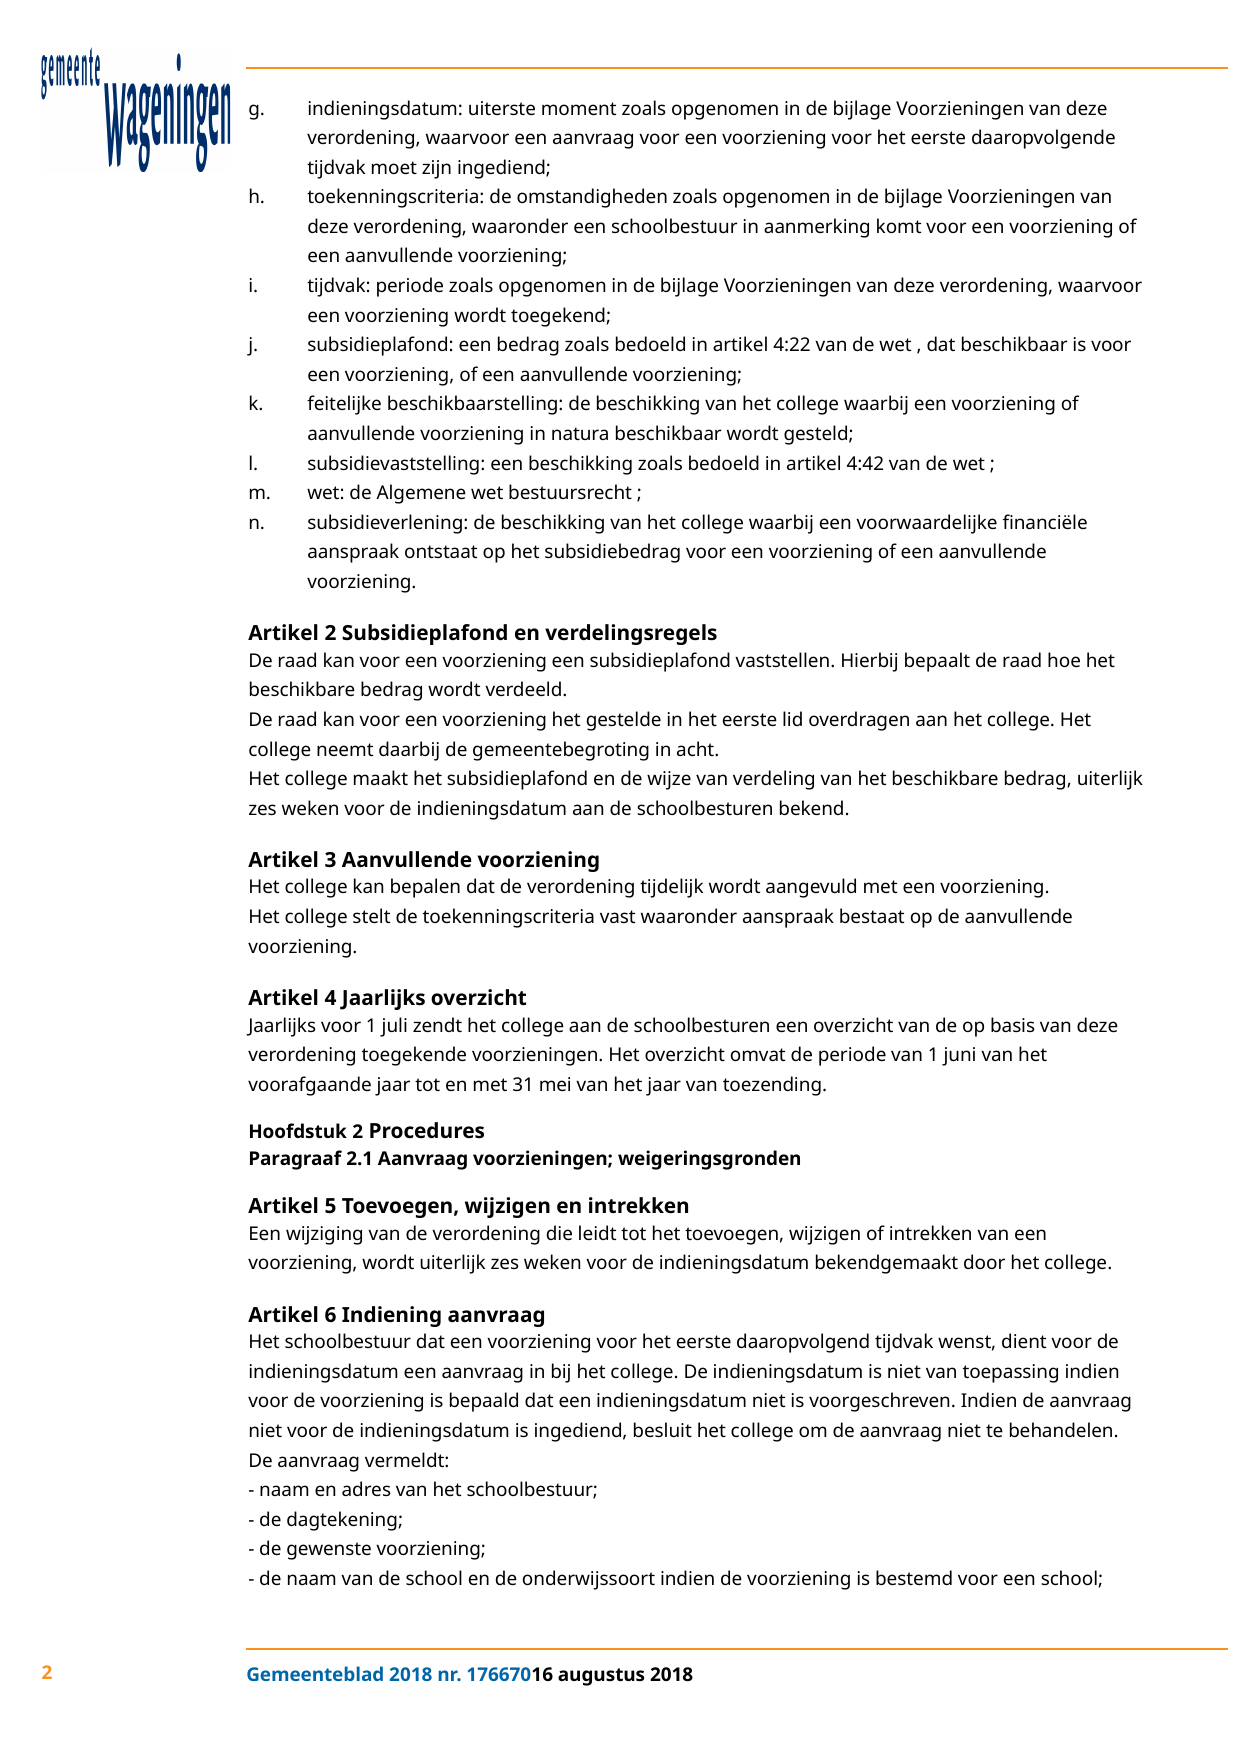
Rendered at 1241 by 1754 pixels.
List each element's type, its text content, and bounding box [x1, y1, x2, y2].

text Een wijziging van de verordening die leidt tot het toevoegen, wijzigen of intrekken van een voorziening, wordt uiterlijk zes weken voor de indieningsdatum bekendgemaakt door het college. [248, 1220, 1152, 1275]
text Artikel 2 Subsidieplafond en verdelingsregels [248, 618, 1152, 647]
text Hoofdstuk 2 Procedures [248, 1117, 1152, 1145]
text De raad kan voor een voorziening het gestelde in het eerste lid overdragen aan het college. Het college neemt daarbij de gemeentebegroting in acht. [248, 706, 1152, 761]
text Het college maakt het subsidieplafond en de wijze van verdeling van het beschikbare bedrag, uiterlijk zes weken voor de indieningsdatum aan de schoolbesturen bekend. [248, 765, 1152, 821]
list wet: de Algemene wet bestuursrecht ; [248, 479, 1152, 505]
text - de gewenste voorziening; [248, 1536, 1152, 1561]
text De raad kan voor een voorziening een subsidieplafond vaststellen. Hierbij bepaalt de raad hoe het beschikbare bedrag wordt verdeeld. [248, 647, 1152, 702]
list subsidieplafond: een bedrag zoals bedoeld in artikel 4:22 van de wet , dat beschikbaar is voor een voorziening, of een aanvullende voorziening; [248, 331, 1152, 387]
text De aanvraag vermeldt: [248, 1447, 1152, 1472]
text - de dagtekening; [248, 1506, 1152, 1532]
text Paragraaf 2.1 Aanvraag voorzieningen; weigeringsgronden [248, 1145, 1152, 1171]
text Het college stelt de toekenningscriteria vast waaronder aanspraak bestaat op de aanvullende voorziening. [248, 903, 1152, 959]
list tijdvak: periode zoals opgenomen in de bijlage Voorzieningen van deze verordening, waarvoor een voorziening wordt toegekend; [248, 272, 1152, 328]
text Artikel 5 Toevoegen, wijzigen en intrekken [248, 1192, 1152, 1220]
text - naam en adres van het schoolbestuur; [248, 1476, 1152, 1502]
text Het college kan bepalen dat de verordening tijdelijk wordt aangevuld met een voorziening. [248, 874, 1152, 899]
list subsidievaststelling: een beschikking zoals bedoeld in artikel 4:42 van de wet ; [248, 450, 1152, 476]
picture [41, 47, 231, 172]
text Artikel 4 Jaarlijks overzicht [248, 983, 1152, 1012]
list feitelijke beschikbaarstelling: de beschikking van het college waarbij een voorziening of aanvullende voorziening in natura beschikbaar wordt gesteld; [248, 391, 1152, 446]
text - de naam van de school en de onderwijssoort indien de voorziening is bestemd voor een school; [248, 1565, 1152, 1591]
list toekenningscriteria: de omstandigheden zoals opgenomen in de bijlage Voorzieningen van deze verordening, waaronder een schoolbestuur in aanmerking komt voor een voorziening of een aanvullende voorziening; [248, 183, 1152, 268]
text Het schoolbestuur dat een voorziening voor het eerste daaropvolgend tijdvak wenst, dient voor de indieningsdatum een aanvraag in bij het college. De indieningsdatum is niet van toepassing indien voor de voorziening is bepaald dat een indieningsdatum niet is voorgeschreven. Indien de aanvraag niet voor de indieningsdatum is ingediend, besluit het college om de aanvraag niet te behandelen. [248, 1328, 1152, 1443]
text Jaarlijks voor 1 juli zendt het college aan de schoolbesturen een overzicht van de op basis van deze verordening toegekende voorzieningen. Het overzicht omvat de periode van 1 juni van het voorafgaande jaar tot en met 31 mei van het jaar van toezending. [248, 1012, 1152, 1097]
text Artikel 6 Indiening aanvraag [248, 1300, 1152, 1328]
list subsidieverlening: de beschikking van het college waarbij een voorwaardelijke financiële aanspraak ontstaat op het subsidiebedrag voor een voorziening of een aanvullende voorziening. [248, 509, 1152, 594]
text Artikel 3 Aanvullende voorziening [248, 845, 1152, 874]
list indieningsdatum: uiterste moment zoals opgenomen in de bijlage Voorzieningen van deze verordening, waarvoor een aanvraag voor een voorziening voor het eerste daaropvolgende tijdvak moet zijn ingediend; [248, 95, 1152, 180]
